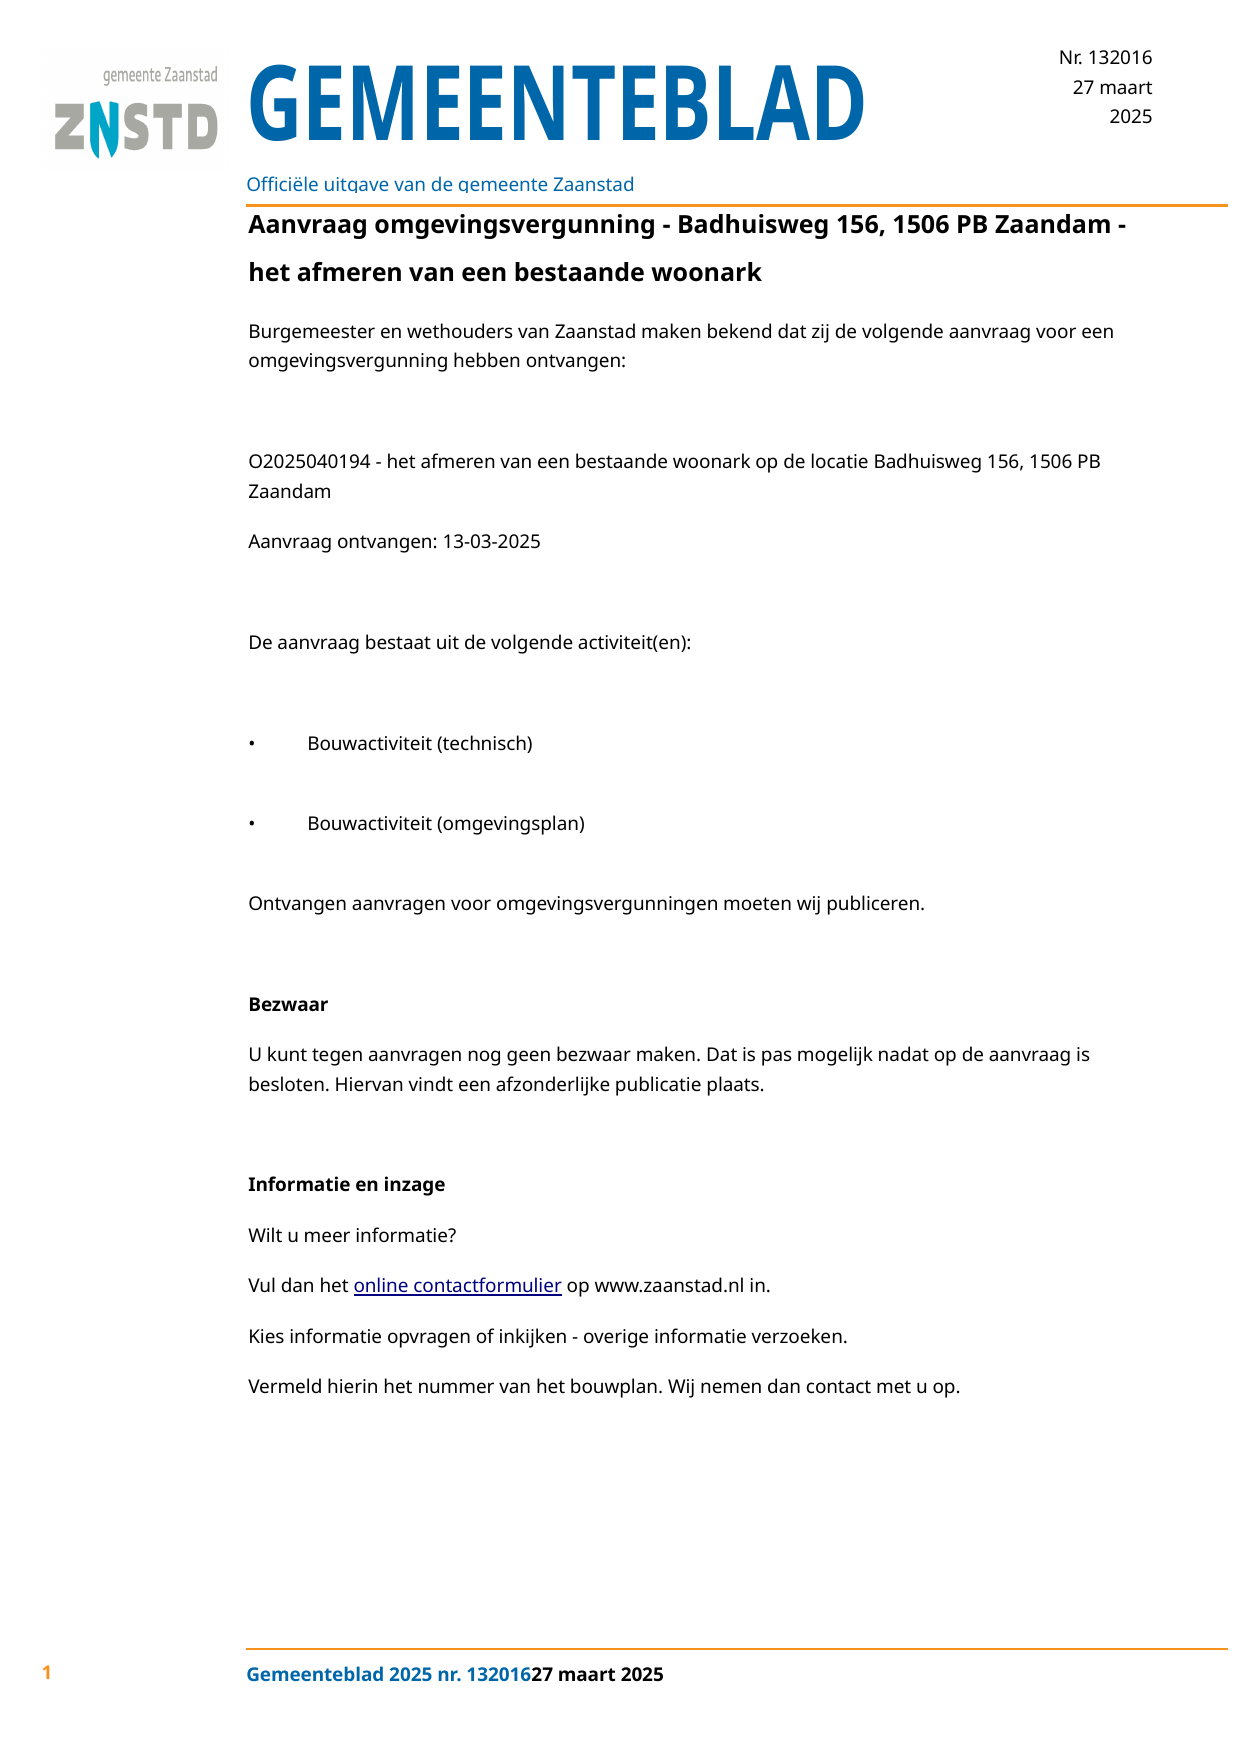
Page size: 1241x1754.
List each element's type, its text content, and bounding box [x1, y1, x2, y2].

list Bouwactiviteit (omgevingsplan) [248, 810, 1152, 836]
text Vermeld hierin het nummer van het bouwplan. Wij nemen dan contact met u op. [248, 1373, 1152, 1399]
text De aanvraag bestaat uit de volgende activiteit(en): [248, 629, 1152, 655]
text Ontvangen aanvragen voor omgevingsvergunningen moeten wij publiceren. [248, 890, 1152, 916]
picture [41, 47, 231, 172]
text Informatie en inzage [248, 1172, 1152, 1197]
list Bouwactiviteit (technisch) [248, 730, 1152, 756]
text O2025040194 - het afmeren van een bestaande woonark op de locatie Badhuisweg 156, 1506 PB Zaandam [248, 448, 1152, 504]
text Kies informatie opvragen of inkijken - overige informatie verzoeken. [248, 1323, 1152, 1349]
text Aanvraag ontvangen: 13-03-2025 [248, 528, 1152, 554]
text Aanvraag omgevingsvergunning - Badhuisweg 156, 1506 PB Zaandam - het afmeren van een bestaande woonark [248, 207, 1152, 288]
text Wilt u meer informatie? [248, 1222, 1152, 1248]
text Vul dan het online contactformulier op www.zaanstad.nl in. [248, 1272, 1152, 1298]
text Bezwaar [248, 991, 1152, 1017]
text Burgemeester en wethouders van Zaanstad maken bekend dat zij de volgende aanvraag voor een omgevingsvergunning hebben ontvangen: [248, 318, 1152, 373]
text U kunt tegen aanvragen nog geen bezwaar maken. Dat is pas mogelijk nadat op de aanvraag is besloten. Hiervan vindt een afzonderlijke publicatie plaats. [248, 1041, 1152, 1097]
